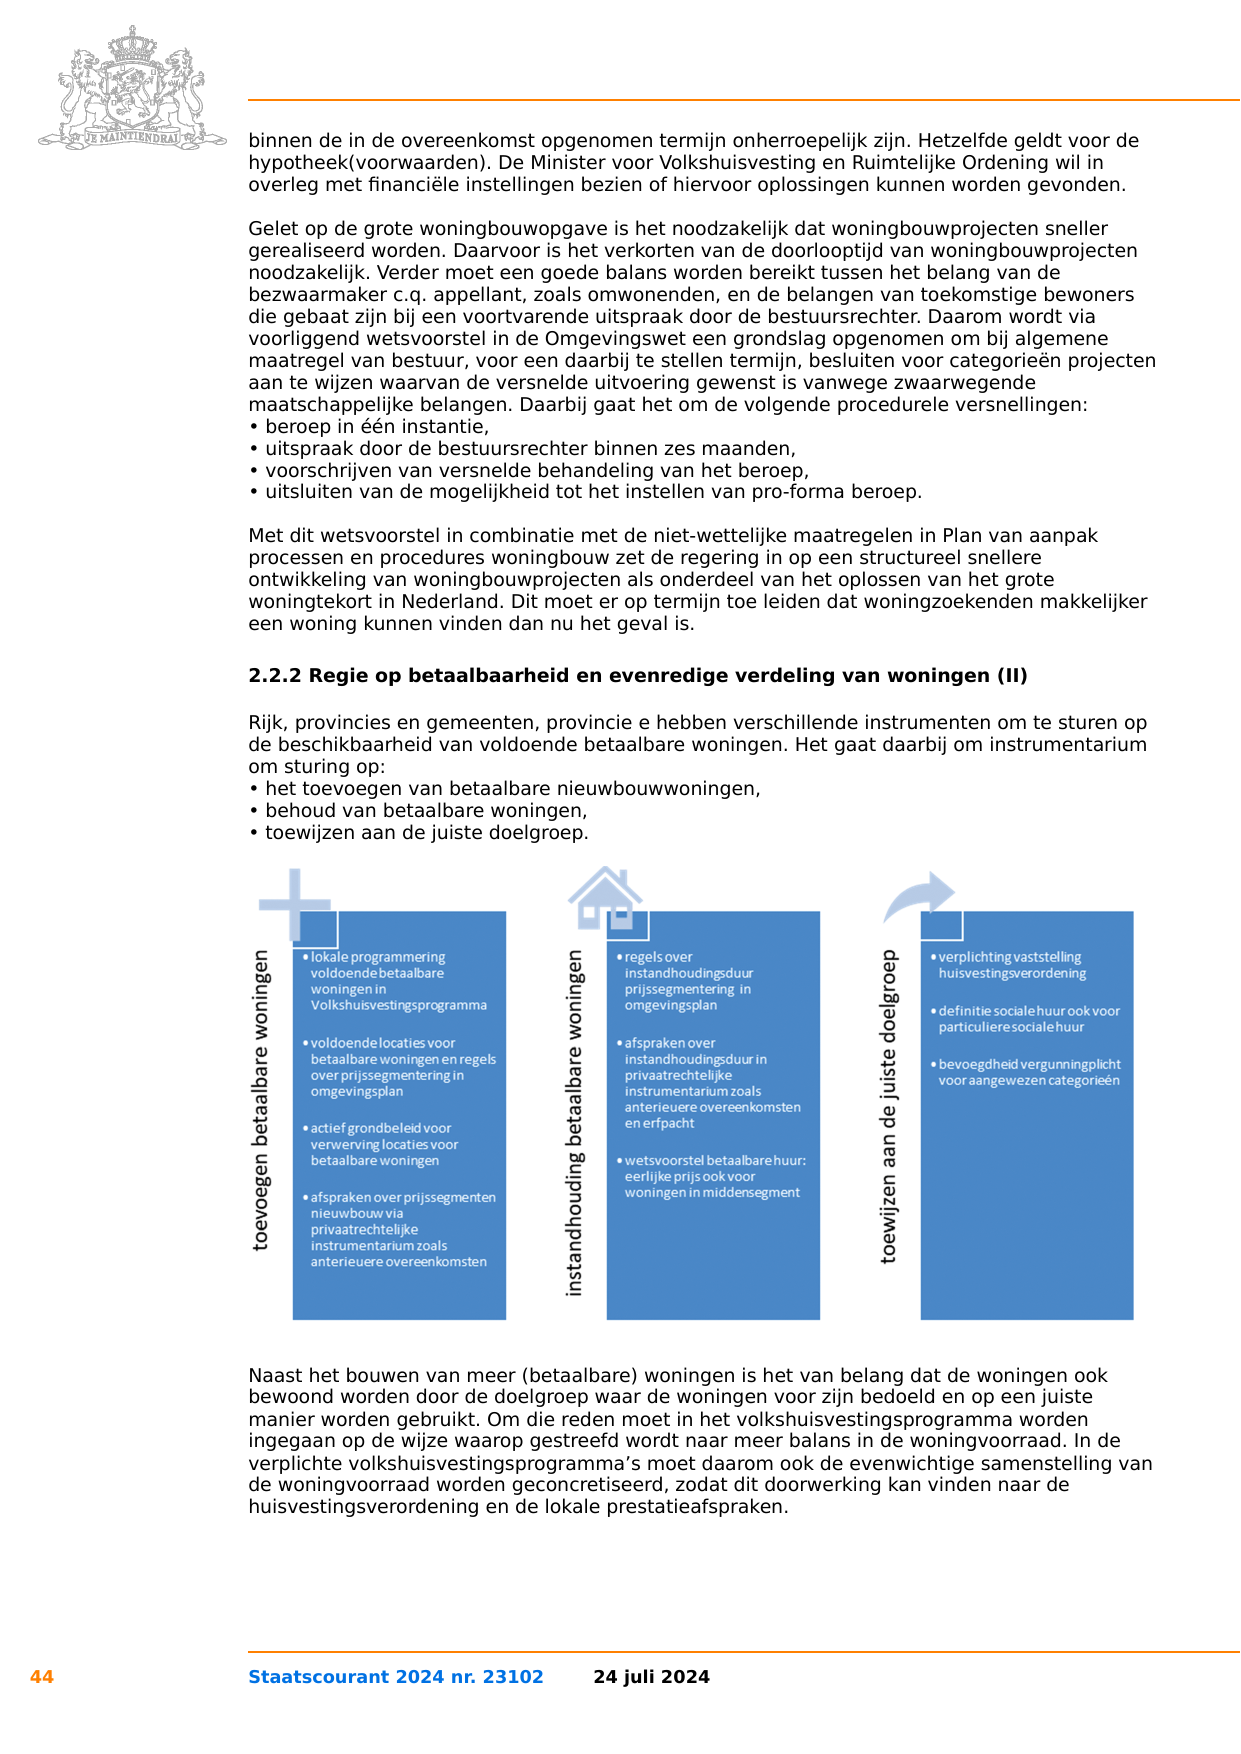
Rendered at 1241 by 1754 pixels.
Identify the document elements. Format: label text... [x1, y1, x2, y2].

picture [248, 866, 1134, 1321]
text Naast het bouwen van meer (betaalbare) woningen is het van belang dat de woningen ook bewoond worden door de doelgroep waar de woningen voor zijn bedoeld en op een juiste manier worden gebruikt. Om die reden moet in het volkshuisvestingsprogramma worden ingegaan op de wijze waarop gestreefd wordt naar meer balans in de woningvoorraad. In de verplichte volkshuisvestingsprogramma’s moet daarom ook de evenwichtige samenstelling van de woningvoorraad worden geconcretiseerd, zodat dit doorwerking kan vinden naar de huisvestingsverordening en de lokale prestatieafspraken. [248, 1364, 1163, 1518]
text • uitspraak door de bestuursrechter binnen zes maanden, [248, 437, 1163, 459]
text • toewijzen aan de juiste doelgroep. [248, 822, 1163, 844]
text binnen de in de overeenkomst opgenomen termijn onherroepelijk zijn. Hetzelfde geldt voor de hypotheek(voorwaarden). De Minister voor Volkshuisvesting en Ruimtelijke Ordening wil in overleg met financiële instellingen bezien of hiervoor oplossingen kunnen worden gevonden. [248, 130, 1163, 196]
text Met dit wetsvoorstel in combinatie met de niet-wettelijke maatregelen in Plan van aanpak processen en procedures woningbouw zet de regering in op een structureel snellere ontwikkeling van woningbouwprojecten als onderdeel van het oplossen van het grote woningtekort in Nederland. Dit moet er op termijn toe leiden dat woningzoekenden makkelijker een woning kunnen vinden dan nu het geval is. [248, 525, 1163, 635]
text Rijk, provincies en gemeenten, provincie e hebben verschillende instrumenten om te sturen op de beschikbaarheid van voldoende betaalbare woningen. Het gaat daarbij om instrumentarium om sturing op: [248, 712, 1163, 778]
text • uitsluiten van de mogelijkheid tot het instellen van pro-forma beroep. [248, 481, 1163, 503]
text • beroep in één instantie, [248, 416, 1163, 437]
subtitle 2.2.2 Regie op betaalbaarheid en evenredige verdeling van woningen (II) [248, 665, 1163, 687]
text Gelet op de grote woningbouwopgave is het noodzakelijk dat woningbouwprojecten sneller gerealiseerd worden. Daarvoor is het verkorten van de doorlooptijd van woningbouwprojecten noodzakelijk. Verder moet een goede balans worden bereikt tussen het belang van de bezwaarmaker c.q. appellant, zoals omwonenden, en de belangen van toekomstige bewoners die gebaat zijn bij een voortvarende uitspraak door de bestuursrechter. Daarom wordt via voorliggend wetsvoorstel in de Omgevingswet een grondslag opgenomen om bij algemene maatregel van bestuur, voor een daarbij te stellen termijn, besluiten voor categorieën projecten aan te wijzen waarvan de versnelde uitvoering gewenst is vanwege zwaarwegende maatschappelijke belangen. Daarbij gaat het om de volgende procedurele versnellingen: [248, 218, 1163, 416]
picture [38, 25, 227, 150]
text • behoud van betaalbare woningen, [248, 800, 1163, 822]
text • voorschrijven van versnelde behandeling van het beroep, [248, 459, 1163, 481]
text • het toevoegen van betaalbare nieuwbouwwoningen, [248, 778, 1163, 800]
